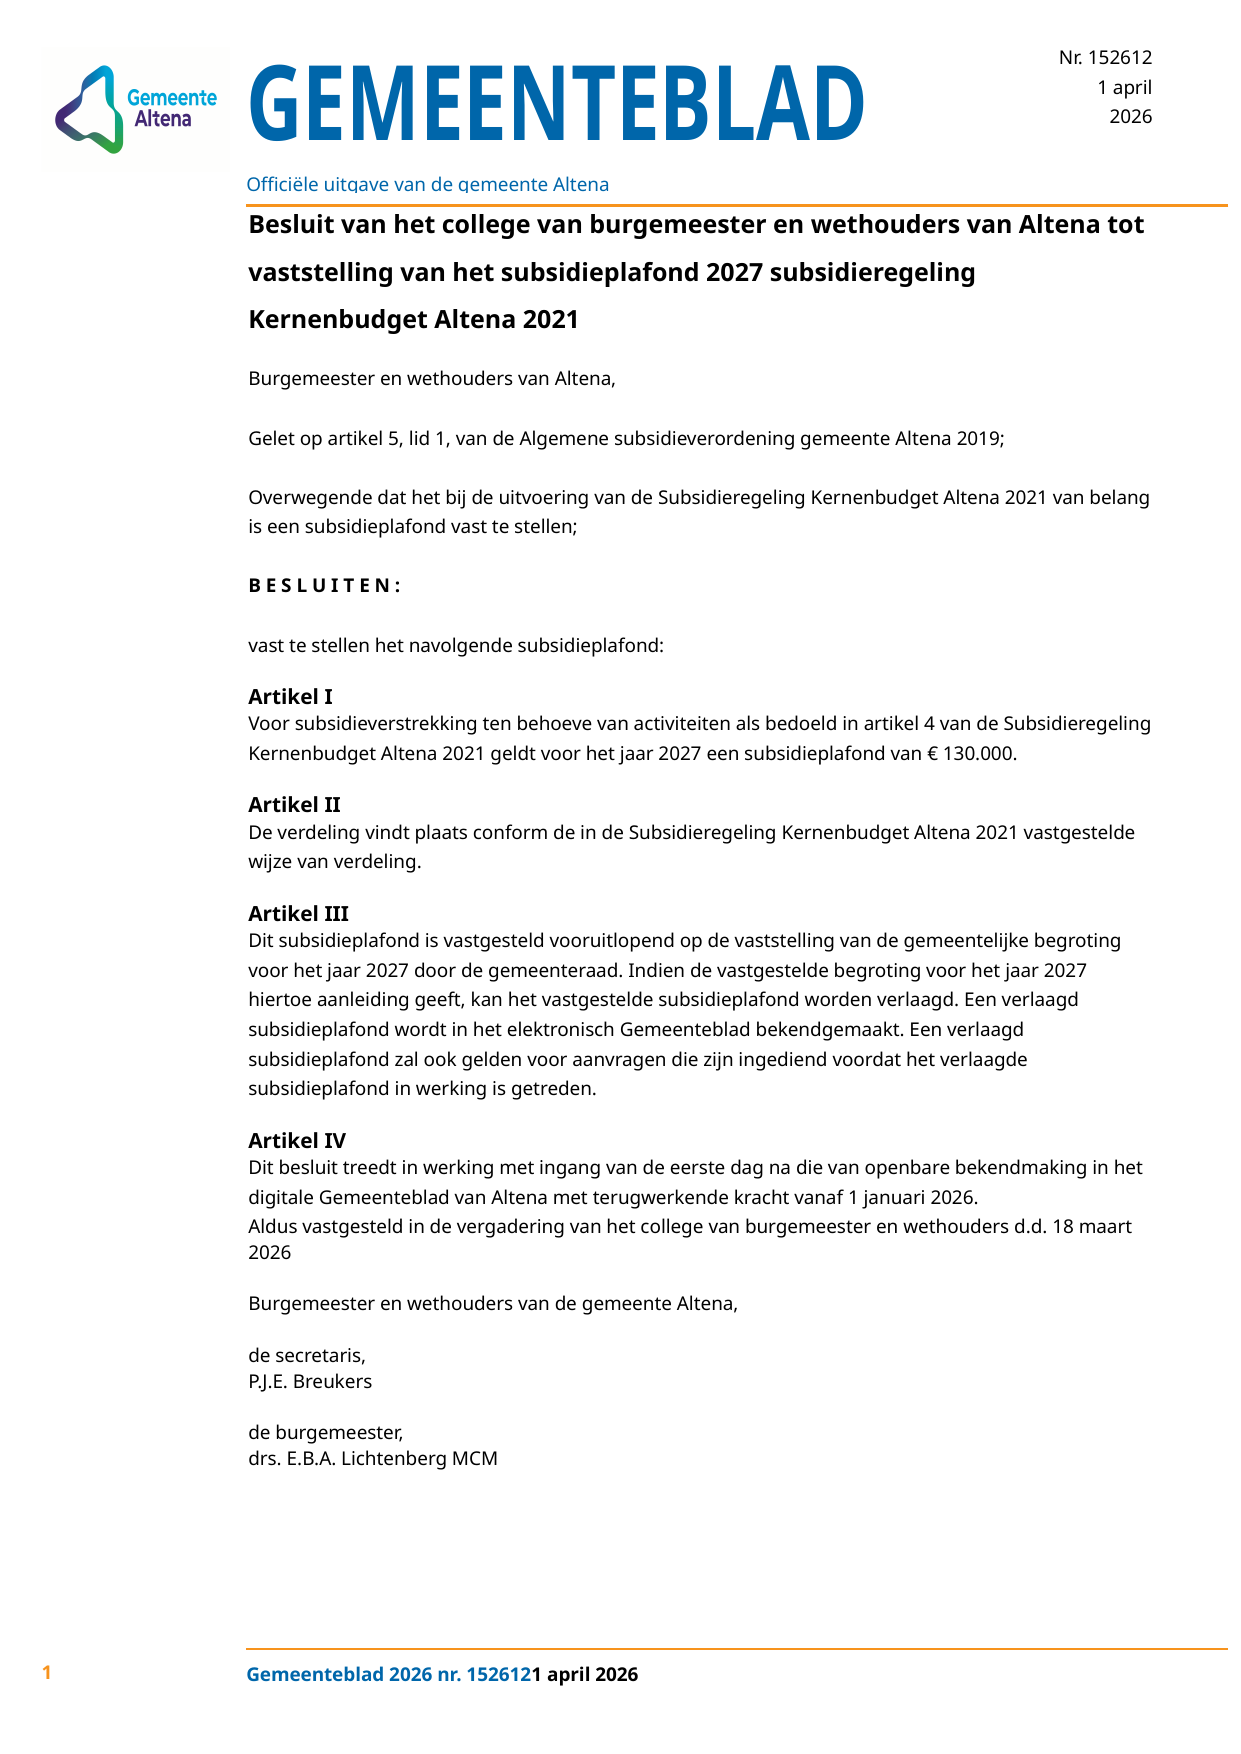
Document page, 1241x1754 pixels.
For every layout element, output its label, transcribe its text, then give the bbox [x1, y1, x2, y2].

text Besluit van het college van burgemeester en wethouders van Altena tot vaststelling van het subsidieplafond 2027 subsidieregeling Kernenbudget Altena 2021 [248, 207, 1152, 336]
text B E S L U I T E N : [248, 573, 1152, 598]
text Burgemeester en wethouders van Altena, [248, 366, 1152, 391]
text Artikel III [248, 899, 1152, 927]
text vast te stellen het navolgende subsidieplafond: [248, 632, 1152, 657]
text Artikel II [248, 791, 1152, 819]
text de burgemeester, [248, 1419, 1152, 1445]
text drs. E.B.A. Lichtenberg MCM [248, 1445, 1152, 1471]
text De verdeling vindt plaats conform de in de Subsidieregeling Kernenbudget Altena 2021 vastgestelde wijze van verdeling. [248, 819, 1152, 874]
text Dit besluit treedt in werking met ingang van de eerste dag na die van openbare bekendmaking in het digitale Gemeenteblad van Altena met terugwerkende kracht vanaf 1 januari 2026. [248, 1154, 1152, 1209]
text Dit subsidieplafond is vastgesteld vooruitlopend op de vaststelling van de gemeentelijke begroting voor het jaar 2027 door de gemeenteraad. Indien de vastgestelde begroting voor het jaar 2027 hiertoe aanleiding geeft, kan het vastgestelde subsidieplafond worden verlaagd. Een verlaagd subsidieplafond wordt in het elektronisch Gemeenteblad bekendgemaakt. Een verlaagd subsidieplafond zal ook gelden voor aanvragen die zijn ingediend voordat het verlaagde subsidieplafond in werking is getreden. [248, 927, 1152, 1101]
text P.J.E. Breukers [248, 1368, 1152, 1393]
text Gelet op artikel 5, lid 1, van de Algemene subsidieverordening gemeente Altena 2019; [248, 425, 1152, 450]
text Artikel I [248, 682, 1152, 711]
text Artikel IV [248, 1126, 1152, 1154]
text Burgemeester en wethouders van de gemeente Altena, [248, 1291, 1152, 1316]
picture [41, 47, 231, 172]
text Overwegende dat het bij de uitvoering van de Subsidieregeling Kernenbudget Altena 2021 van belang is een subsidieplafond vast te stellen; [248, 484, 1152, 539]
text Aldus vastgesteld in de vergadering van het college van burgemeester en wethouders d.d. 18 maart 2026 [248, 1213, 1152, 1265]
text de secretaris, [248, 1342, 1152, 1368]
text Voor subsidieverstrekking ten behoeve van activiteiten als bedoeld in artikel 4 van de Subsidieregeling Kernenbudget Altena 2021 geldt voor het jaar 2027 een subsidieplafond van € 130.000. [248, 711, 1152, 766]
